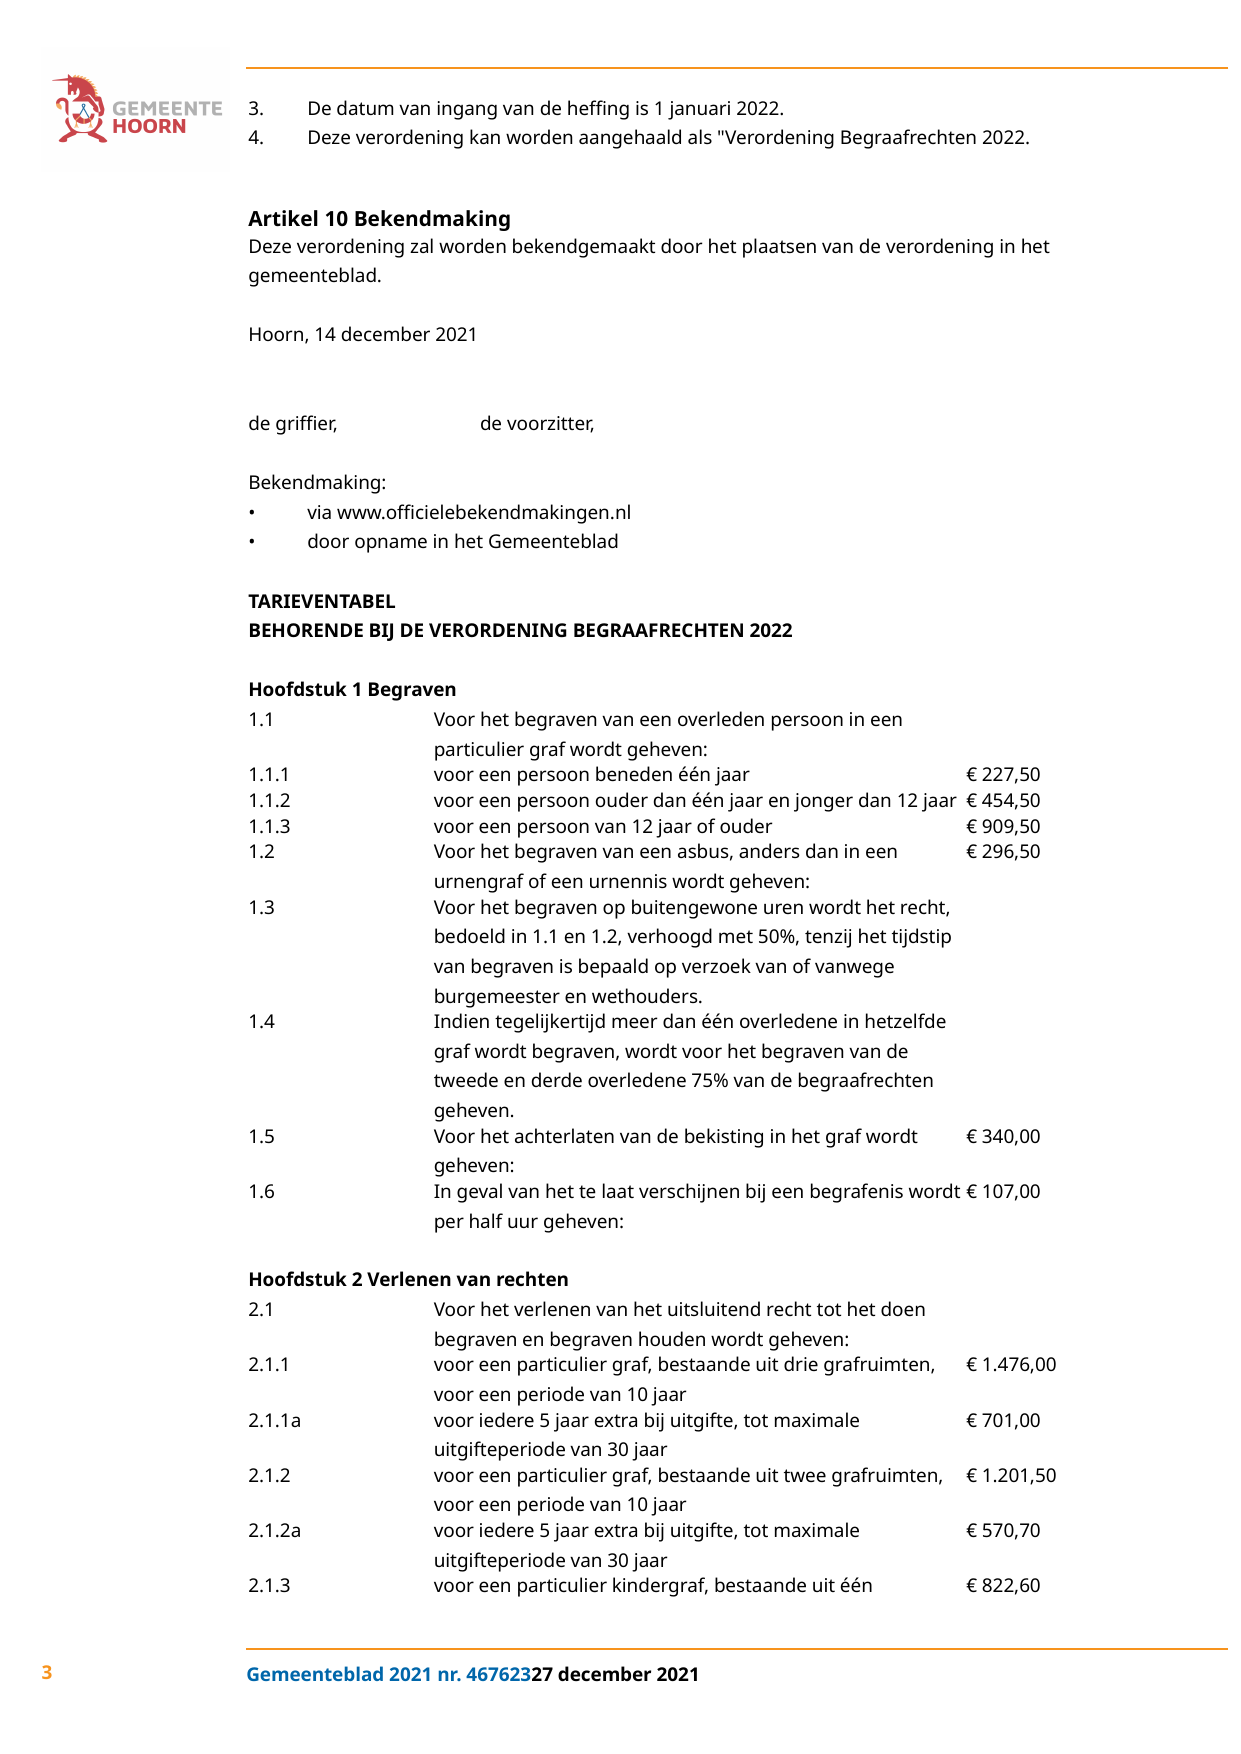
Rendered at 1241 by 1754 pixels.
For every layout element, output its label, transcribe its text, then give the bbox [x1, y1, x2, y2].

table_cell In geval van het te laat verschijnen bij een begrafenis wordt per half uur geheven: [434, 1178, 966, 1234]
text Deze verordening zal worden bekendgemaakt door het plaatsen van de verordening in het gemeenteblad. [248, 233, 1152, 288]
table_cell 1.5 [248, 1123, 433, 1178]
table_cell voor een particulier kindergraf, bestaande uit één [434, 1573, 966, 1598]
table_cell € 909,50 [966, 813, 1152, 839]
table_cell 2.1.1a [248, 1407, 433, 1462]
text Hoofdstuk 2 Verlenen van rechten [248, 1266, 1152, 1292]
table_cell € 701,00 [966, 1407, 1152, 1462]
table_cell voor een persoon beneden één jaar [434, 762, 966, 787]
table_cell voor een persoon ouder dan één jaar en jonger dan 12 jaar [434, 787, 966, 813]
table_cell voor iedere 5 jaar extra bij uitgifte, tot maximale uitgifteperiode van 30 jaar [434, 1407, 966, 1462]
table_cell 1.1.2 [248, 787, 433, 813]
table_header Voor het verlenen van het uitsluitend recht tot het doen begraven en begraven houden wordt geheven: [434, 1296, 966, 1351]
table_cell 1.3 [248, 894, 433, 1008]
text Hoorn, 14 december 2021 [248, 322, 1152, 347]
table_cell 2.1.1 [248, 1351, 433, 1407]
table_cell Voor het begraven van een asbus, anders dan in een urnengraf of een urnennis wordt geheven: [434, 839, 966, 894]
table_cell 2.1.2a [248, 1518, 433, 1573]
table_cell Indien tegelijkertijd meer dan één overledene in hetzelfde graf wordt begraven, wordt voor het begraven van de tweede en derde overledene 75% van de begraafrechten geheven. [434, 1009, 966, 1123]
picture [41, 47, 231, 172]
table_cell voor een persoon van 12 jaar of ouder [434, 813, 966, 839]
text Bekendmaking: [248, 469, 1152, 495]
table_cell € 570,70 [966, 1518, 1152, 1573]
list Deze verordening kan worden aangehaald als "Verordening Begraafrechten 2022. [248, 124, 1152, 150]
table_header 1.1 [248, 706, 433, 762]
text TARIEVENTABEL [248, 588, 1152, 613]
table_header [966, 706, 1152, 762]
table_cell 2.1.2 [248, 1462, 433, 1517]
table_cell 1.1.3 [248, 813, 433, 839]
table_cell Voor het begraven op buitengewone uren wordt het recht, bedoeld in 1.1 en 1.2, verhoogd met 50%, tenzij het tijdstip van begraven is bepaald op verzoek van of vanwege burgemeester en wethouders. [434, 894, 966, 1008]
text Artikel 10 Bekendmaking [248, 204, 1152, 233]
table_header Voor het begraven van een overleden persoon in een particulier graf wordt geheven: [434, 706, 966, 762]
table_cell € 340,00 [966, 1123, 1152, 1178]
text Hoofdstuk 1 Begraven [248, 677, 1152, 702]
table_cell voor iedere 5 jaar extra bij uitgifte, tot maximale uitgifteperiode van 30 jaar [434, 1518, 966, 1573]
table_cell € 296,50 [966, 839, 1152, 894]
table_cell € 107,00 [966, 1178, 1152, 1234]
text de griffier, de voorzitter, [248, 410, 1152, 436]
table_header [966, 1296, 1152, 1351]
table_cell € 454,50 [966, 787, 1152, 813]
list via www.officielebekendmakingen.nl [248, 499, 1152, 525]
table_cell voor een particulier graf, bestaande uit twee grafruimten, voor een periode van 10 jaar [434, 1462, 966, 1517]
list De datum van ingang van de heffing is 1 januari 2022. [248, 95, 1152, 121]
list door opname in het Gemeenteblad [248, 529, 1152, 554]
table_cell 1.1.1 [248, 762, 433, 787]
table_cell [966, 1009, 1152, 1123]
table_cell 1.2 [248, 839, 433, 894]
table_header 2.1 [248, 1296, 433, 1351]
table_cell voor een particulier graf, bestaande uit drie grafruimten, voor een periode van 10 jaar [434, 1351, 966, 1407]
table_cell 1.6 [248, 1178, 433, 1234]
table_cell € 1.201,50 [966, 1462, 1152, 1517]
table_cell Voor het achterlaten van de bekisting in het graf wordt geheven: [434, 1123, 966, 1178]
table_cell 2.1.3 [248, 1573, 433, 1598]
table_cell € 822,60 [966, 1573, 1152, 1598]
table_cell 1.4 [248, 1009, 433, 1123]
table_cell [966, 894, 1152, 1008]
text BEHORENDE BIJ DE VERORDENING BEGRAAFRECHTEN 2022 [248, 617, 1152, 643]
table_cell € 227,50 [966, 762, 1152, 787]
table_cell € 1.476,00 [966, 1351, 1152, 1407]
